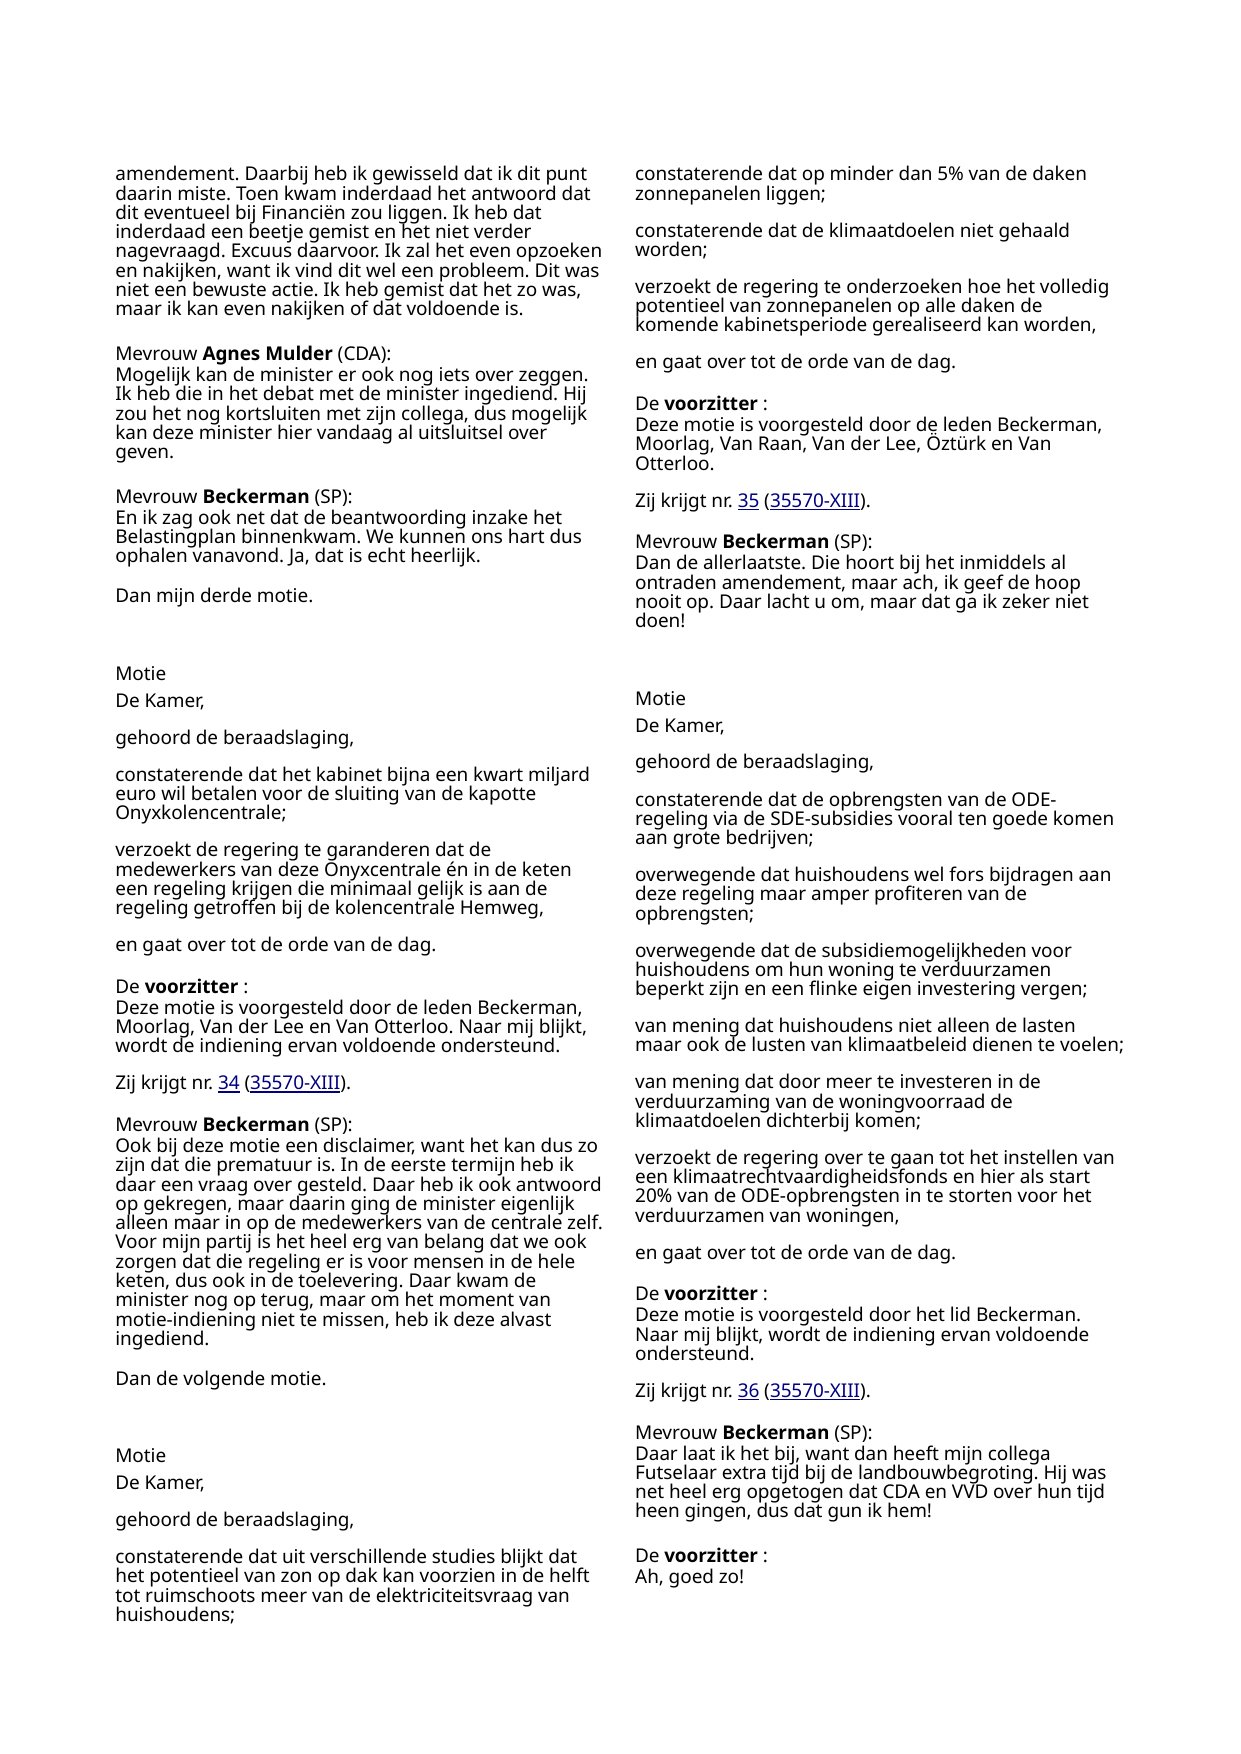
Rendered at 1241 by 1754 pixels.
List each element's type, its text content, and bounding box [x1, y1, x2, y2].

text constaterende dat het kabinet bijna een kwart miljard euro wil betalen voor de sluiting van de kapotte Onyxkolencentrale; [115, 766, 605, 824]
text constaterende dat de opbrengsten van de ODE-regeling via de SDE-subsidies vooral ten goede komen aan grote bedrijven; [635, 791, 1125, 848]
text en gaat over tot de orde van de dag. [635, 1244, 1125, 1263]
text Deze motie is voorgesteld door de leden Beckerman, Moorlag, Van der Lee en Van Otterloo. Naar mij blijkt, wordt de indiening ervan voldoende ondersteund. [115, 999, 605, 1057]
text Ah, goed zo! [635, 1568, 1125, 1588]
text Mevrouw Beckerman (SP): [115, 1111, 605, 1137]
text Daar laat ik het bij, want dan heeft mijn collega Futselaar extra tijd bij de landbouwbegroting. Hij was net heel erg opgetogen dat CDA en VVD over hun tijd heen gingen, dus dat gun ik hem! [635, 1445, 1125, 1522]
text Motie [115, 660, 605, 686]
text De voorzitter : [115, 973, 605, 999]
text Mevrouw Beckerman (SP): [635, 1419, 1125, 1445]
text gehoord de beraadslaging, [115, 1511, 605, 1531]
text De Kamer, [115, 1474, 605, 1493]
text Mevrouw Beckerman (SP): [635, 529, 1125, 554]
text De Kamer, [115, 692, 605, 711]
text overwegende dat huishoudens wel fors bijdragen aan deze regeling maar amper profiteren van de opbrengsten; [635, 866, 1125, 924]
text constaterende dat uit verschillende studies blijkt dat het potentieel van zon op dak kan voorzien in de helft tot ruimschoots meer van de elektriciteitsvraag van huishoudens; [115, 1548, 605, 1625]
text verzoekt de regering te onderzoeken hoe het volledig potentieel van zonnepanelen op alle daken de komende kabinetsperiode gerealiseerd kan worden, [635, 278, 1125, 336]
text En ik zag ook net dat de beantwoording inzake het Belastingplan binnenkwam. We kunnen ons hart dus ophalen vanavond. Ja, dat is echt heerlijk. [115, 509, 605, 567]
text Zij krijgt nr. 35 (35570-XIII). [635, 492, 1125, 511]
text De Kamer, [635, 717, 1125, 736]
text amendement. Daarbij heb ik gewisseld dat ik dit punt daarin miste. Toen kwam inderdaad het antwoord dat dit eventueel bij Financiën zou liggen. Ik heb dat inderdaad een beetje gemist en het niet verder nagevraagd. Excuus daarvoor. Ik zal het even opzoeken en nakijken, want ik vind dit wel een probleem. Dit was niet een bewuste actie. Ik heb gemist dat het zo was, maar ik kan even nakijken of dat voldoende is. [115, 165, 605, 319]
text van mening dat huishoudens niet alleen de lasten maar ook de lusten van klimaatbeleid dienen te voelen; [635, 1017, 1125, 1056]
text De voorzitter : [635, 1543, 1125, 1568]
text Deze motie is voorgesteld door de leden Beckerman, Moorlag, Van Raan, Van der Lee, Öztürk en Van Otterloo. [635, 416, 1125, 474]
text verzoekt de regering over te gaan tot het instellen van een klimaatrechtvaardigheidsfonds en hier als start 20% van de ODE-opbrengsten in te storten voor het verduurzamen van woningen, [635, 1149, 1125, 1226]
text Deze motie is voorgesteld door het lid Beckerman. Naar mij blijkt, wordt de indiening ervan voldoende ondersteund. [635, 1306, 1125, 1364]
text gehoord de beraadslaging, [115, 729, 605, 748]
text Ook bij deze motie een disclaimer, want het kan dus zo zijn dat die prematuur is. In de eerste termijn heb ik daar een vraag over gesteld. Daar heb ik ook antwoord op gekregen, maar daarin ging de minister eigenlijk alleen maar in op de medewerkers van de centrale zelf. Voor mijn partij is het heel erg van belang dat we ook zorgen dat die regeling er is voor mensen in de hele keten, dus ook in de toelevering. Daar kwam de minister nog op terug, maar om het moment van motie-indiening niet te missen, heb ik deze alvast ingediend. [115, 1137, 605, 1349]
text overwegende dat de subsidiemogelijkheden voor huishoudens om hun woning te verduurzamen beperkt zijn en een flinke eigen investering vergen; [635, 942, 1125, 999]
text en gaat over tot de orde van de dag. [115, 936, 605, 955]
text Zij krijgt nr. 34 (35570-XIII). [115, 1074, 605, 1094]
text Mogelijk kan de minister er ook nog iets over zeggen. Ik heb die in het debat met de minister ingediend. Hij zou het nog kortsluiten met zijn collega, dus mogelijk kan deze minister hier vandaag al uitsluitsel over geven. [115, 366, 605, 462]
text gehoord de beraadslaging, [635, 753, 1125, 773]
text Motie [635, 685, 1125, 711]
text De voorzitter : [635, 390, 1125, 416]
text Mevrouw Beckerman (SP): [115, 483, 605, 509]
text Dan de allerlaatste. Die hoort bij het inmiddels al ontraden amendement, maar ach, ik geef de hoop nooit op. Daar lacht u om, maar dat ga ik zeker niet doen! [635, 554, 1125, 631]
text en gaat over tot de orde van de dag. [635, 353, 1125, 373]
text Dan mijn derde motie. [115, 587, 605, 607]
text van mening dat door meer te investeren in de verduurzaming van de woningvoorraad de klimaatdoelen dichterbij komen; [635, 1073, 1125, 1131]
text constaterende dat op minder dan 5% van de daken zonnepanelen liggen; [635, 165, 1125, 204]
text Motie [115, 1443, 605, 1468]
text verzoekt de regering te garanderen dat de medewerkers van deze Onyxcentrale én in de keten een regeling krijgen die minimaal gelijk is aan de regeling getroffen bij de kolencentrale Hemweg, [115, 841, 605, 918]
text Mevrouw Agnes Mulder (CDA): [115, 340, 605, 366]
text Zij krijgt nr. 36 (35570-XIII). [635, 1382, 1125, 1401]
text Dan de volgende motie. [115, 1370, 605, 1389]
text De voorzitter : [635, 1281, 1125, 1306]
text constaterende dat de klimaatdoelen niet gehaald worden; [635, 222, 1125, 260]
